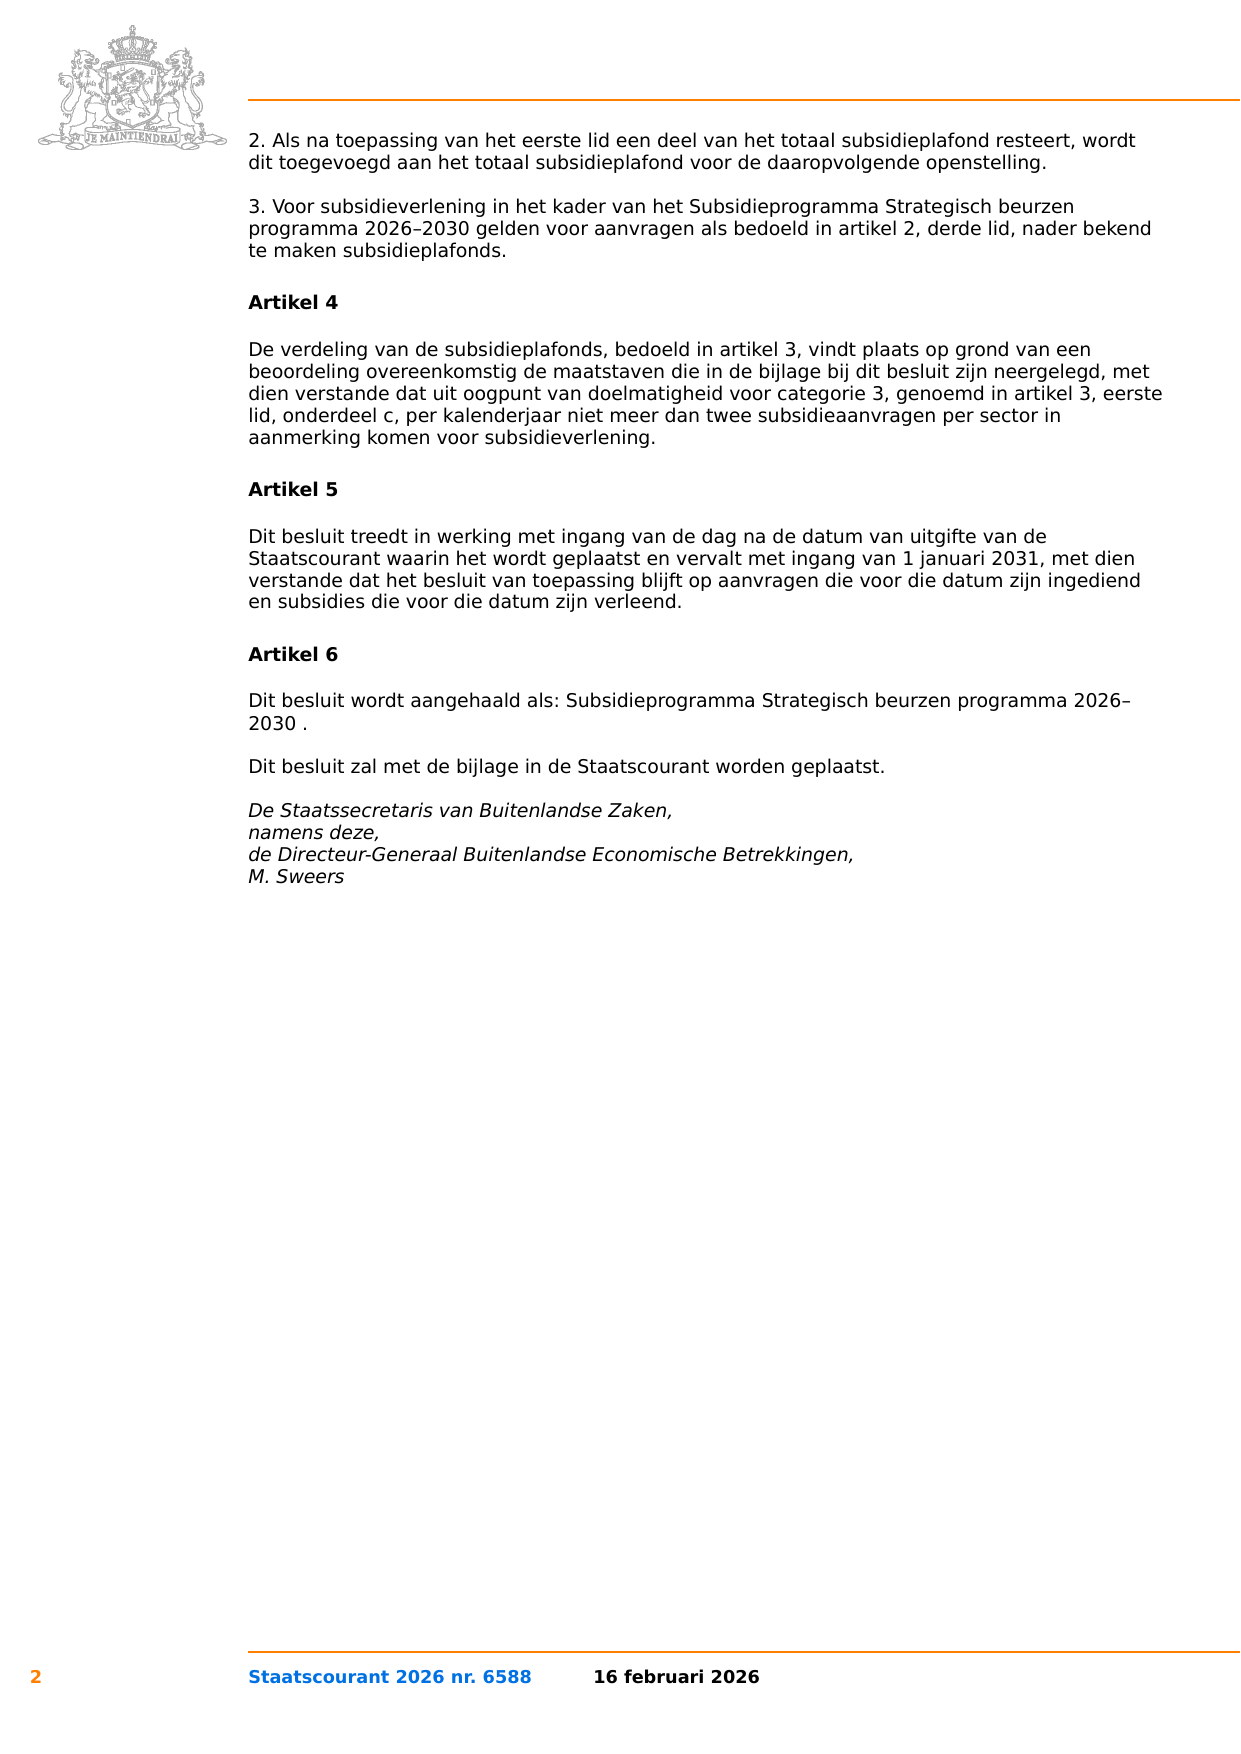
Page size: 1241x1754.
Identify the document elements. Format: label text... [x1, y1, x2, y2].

text Dit besluit wordt aangehaald als: Subsidieprogramma Strategisch beurzen programma 2026–2030 . [248, 690, 1163, 734]
text 2. Als na toepassing van het eerste lid een deel van het totaal subsidieplafond resteert, wordt dit toegevoegd aan het totaal subsidieplafond voor de daaropvolgende openstelling. [248, 130, 1163, 174]
text De verdeling van de subsidieplafonds, bedoeld in artikel 3, vindt plaats op grond van een beoordeling overeenkomstig de maatstaven die in de bijlage bij dit besluit zijn neergelegd, met dien verstande dat uit oogpunt van doelmatigheid voor categorie 3, genoemd in artikel 3, eerste lid, onderdeel c, per kalenderjaar niet meer dan twee subsidieaanvragen per sector in aanmerking komen voor subsidieverlening. [248, 339, 1163, 448]
text 3. Voor subsidieverlening in het kader van het Subsidieprogramma Strategisch beurzen programma 2026–2030 gelden voor aanvragen als bedoeld in artikel 2, derde lid, nader bekend te maken subsidieplafonds. [248, 196, 1163, 262]
text De Staatssecretaris van Buitenlandse Zaken, namens deze, de Directeur-Generaal Buitenlandse Economische Betrekkingen, M. Sweers [248, 800, 1163, 888]
text Dit besluit treedt in werking met ingang van de dag na de datum van uitgifte van de Staatscourant waarin het wordt geplaatst en vervalt met ingang van 1 januari 2031, met dien verstande dat het besluit van toepassing blijft op aanvragen die voor die datum zijn ingediend en subsidies die voor die datum zijn verleend. [248, 526, 1163, 613]
subtitle Artikel 4 [248, 292, 1163, 314]
text Dit besluit zal met de bijlage in de Staatscourant worden geplaatst. [248, 756, 1163, 778]
picture [38, 25, 227, 150]
subtitle Artikel 5 [248, 478, 1163, 501]
subtitle Artikel 6 [248, 643, 1163, 665]
